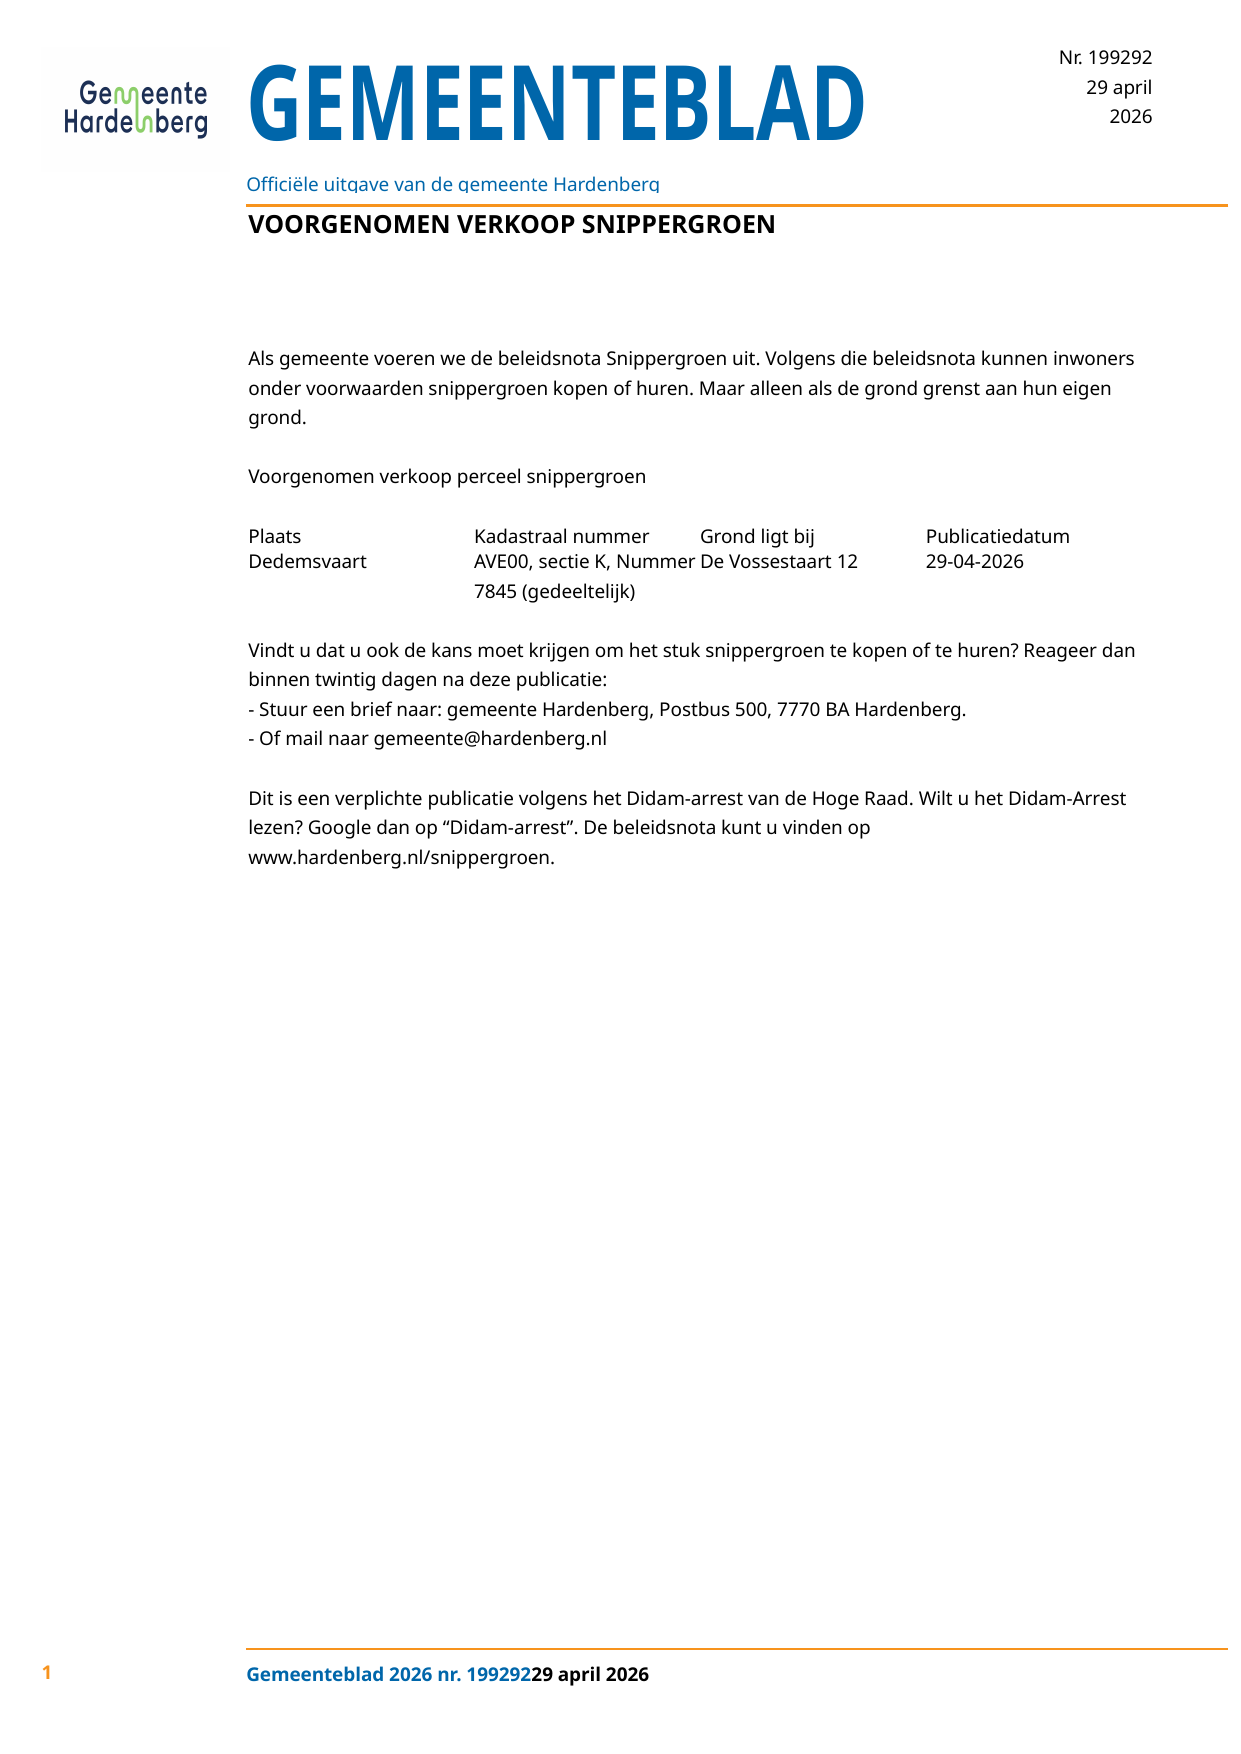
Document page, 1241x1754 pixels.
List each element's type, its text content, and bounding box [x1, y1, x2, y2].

picture [41, 47, 231, 172]
table_header Kadastraal nummer [474, 523, 700, 549]
table_header Plaats [248, 523, 474, 549]
table_cell AVE00, sectie K, Nummer 7845 (gedeeltelijk) [474, 549, 700, 604]
text - Stuur een brief naar: gemeente Hardenberg, Postbus 500, 7770 BA Hardenberg. [248, 696, 1152, 722]
table_header Grond ligt bij [700, 523, 926, 549]
text Als gemeente voeren we de beleidsnota Snippergroen uit. Volgens die beleidsnota kunnen inwoners onder voorwaarden snippergroen kopen of huren. Maar alleen als de grond grenst aan hun eigen grond. [248, 345, 1152, 430]
table_cell Dedemsvaart [248, 549, 474, 604]
text Vindt u dat u ook de kans moet krijgen om het stuk snippergroen te kopen of te huren? Reageer dan binnen twintig dagen na deze publicatie: [248, 637, 1152, 692]
table_cell 29-04-2026 [926, 549, 1152, 604]
text Voorgenomen verkoop perceel snippergroen [248, 464, 1152, 489]
table_cell De Vossestaart 12 [700, 549, 926, 604]
text - Of mail naar gemeente@hardenberg.nl [248, 726, 1152, 751]
table_header Publicatiedatum [926, 523, 1152, 549]
text VOORGENOMEN VERKOOP SNIPPERGROEN [248, 207, 1152, 241]
text Dit is een verplichte publicatie volgens het Didam-arrest van de Hoge Raad. Wilt u het Didam-Arrest lezen? Google dan op “Didam-arrest”. De beleidsnota kunt u vinden op www.hardenberg.nl/snippergroen. [248, 785, 1152, 869]
